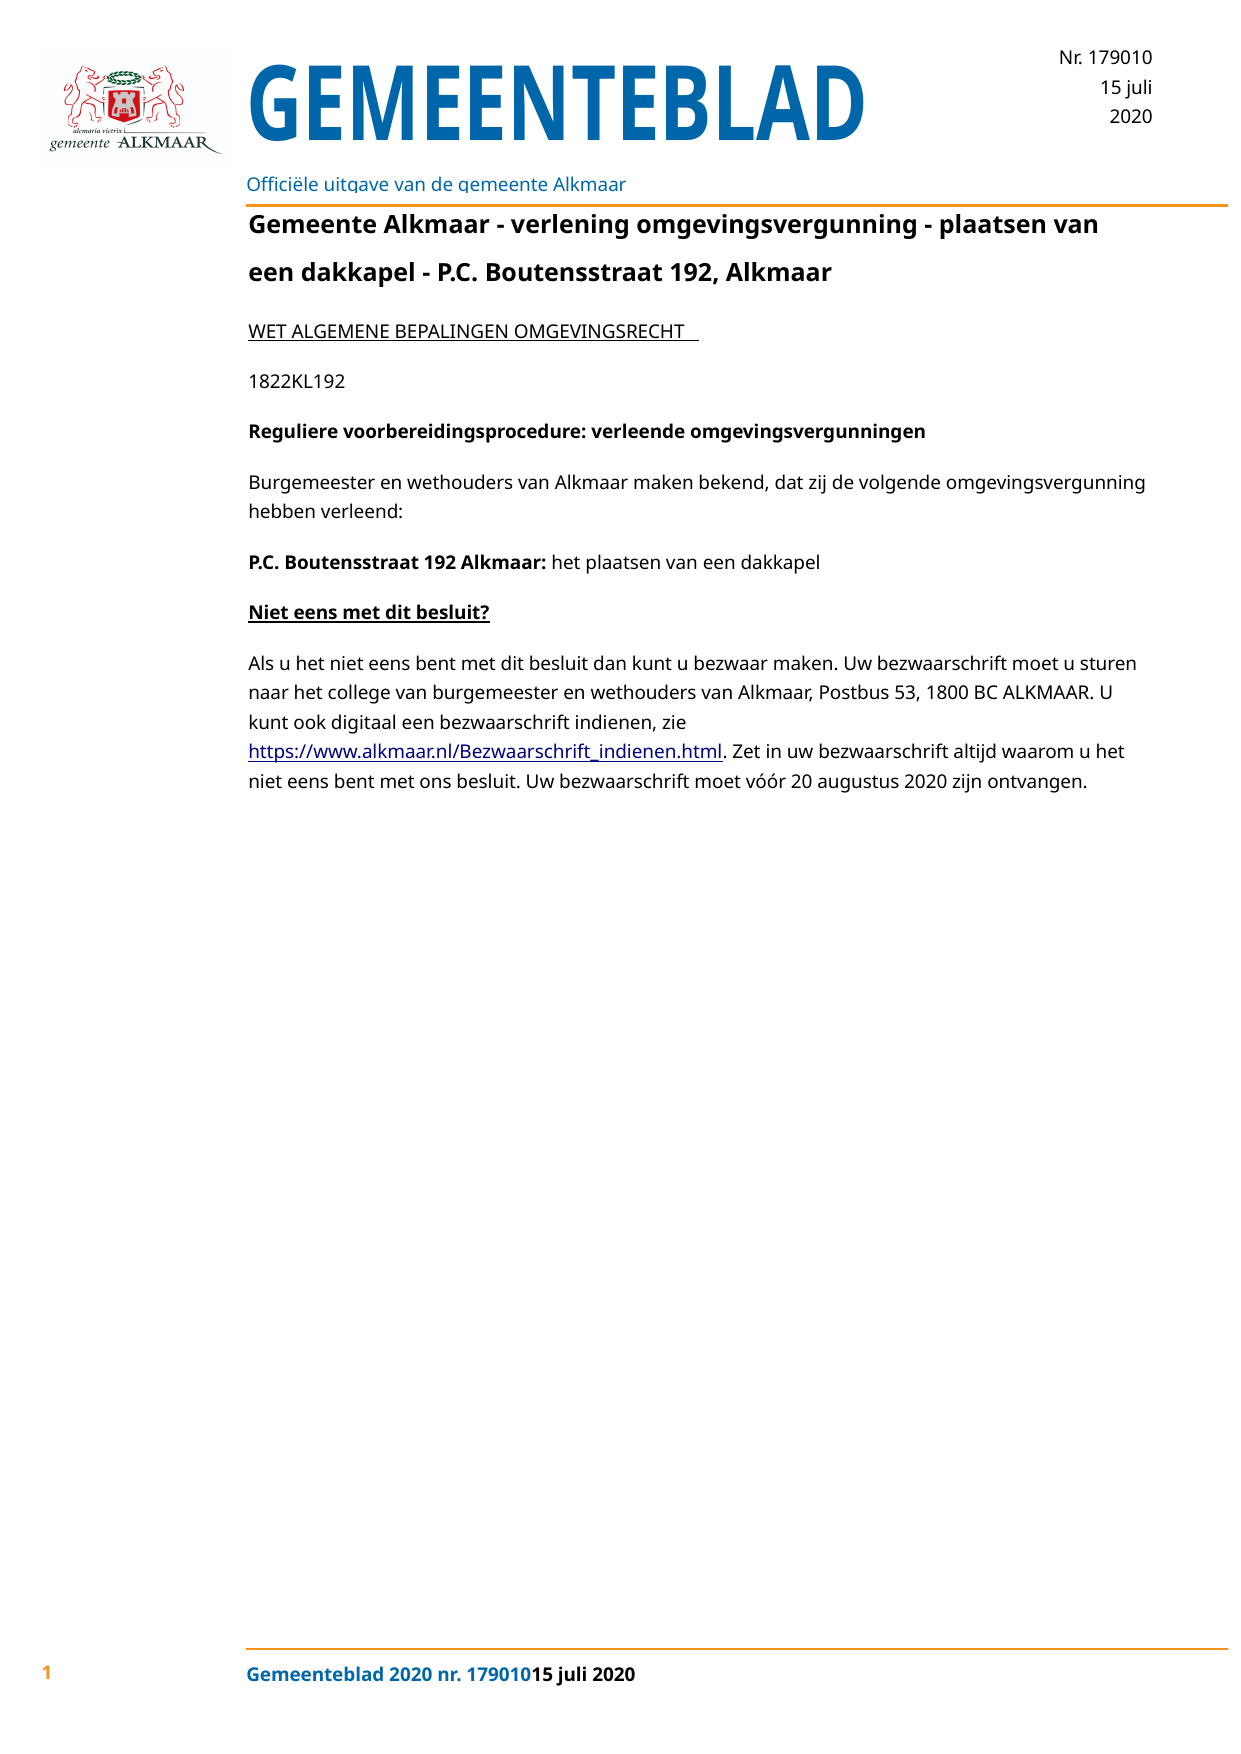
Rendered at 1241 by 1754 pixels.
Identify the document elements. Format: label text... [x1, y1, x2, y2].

text WET ALGEMENE BEPALINGEN OMGEVINGSRECHT [248, 318, 1152, 344]
text Burgemeester en wethouders van Alkmaar maken bekend, dat zij de volgende omgevingsvergunning hebben verleend: [248, 469, 1152, 524]
text Niet eens met dit besluit? [248, 599, 1152, 625]
text P.C. Boutensstraat 192 Alkmaar: het plaatsen van een dakkapel [248, 549, 1152, 575]
text 1822KL192 [248, 368, 1152, 394]
text Gemeente Alkmaar - verlening omgevingsvergunning - plaatsen van een dakkapel - P.C. Boutensstraat 192, Alkmaar [248, 207, 1152, 288]
text Als u het niet eens bent met dit besluit dan kunt u bezwaar maken. Uw bezwaarschrift moet u sturen naar het college van burgemeester en wethouders van Alkmaar, Postbus 53, 1800 BC ALKMAAR. U kunt ook digitaal een bezwaarschrift indienen, zie https://www.alkmaar.nl/Bezwaarschrift_indienen.html. Zet in uw bezwaarschrift altijd waarom u het niet eens bent met ons besluit. Uw bezwaarschrift moet vóór 20 augustus 2020 zijn ontvangen. [248, 650, 1152, 794]
text Reguliere voorbereidingsprocedure: verleende omgevingsvergunningen [248, 419, 1152, 444]
picture [41, 47, 231, 172]
